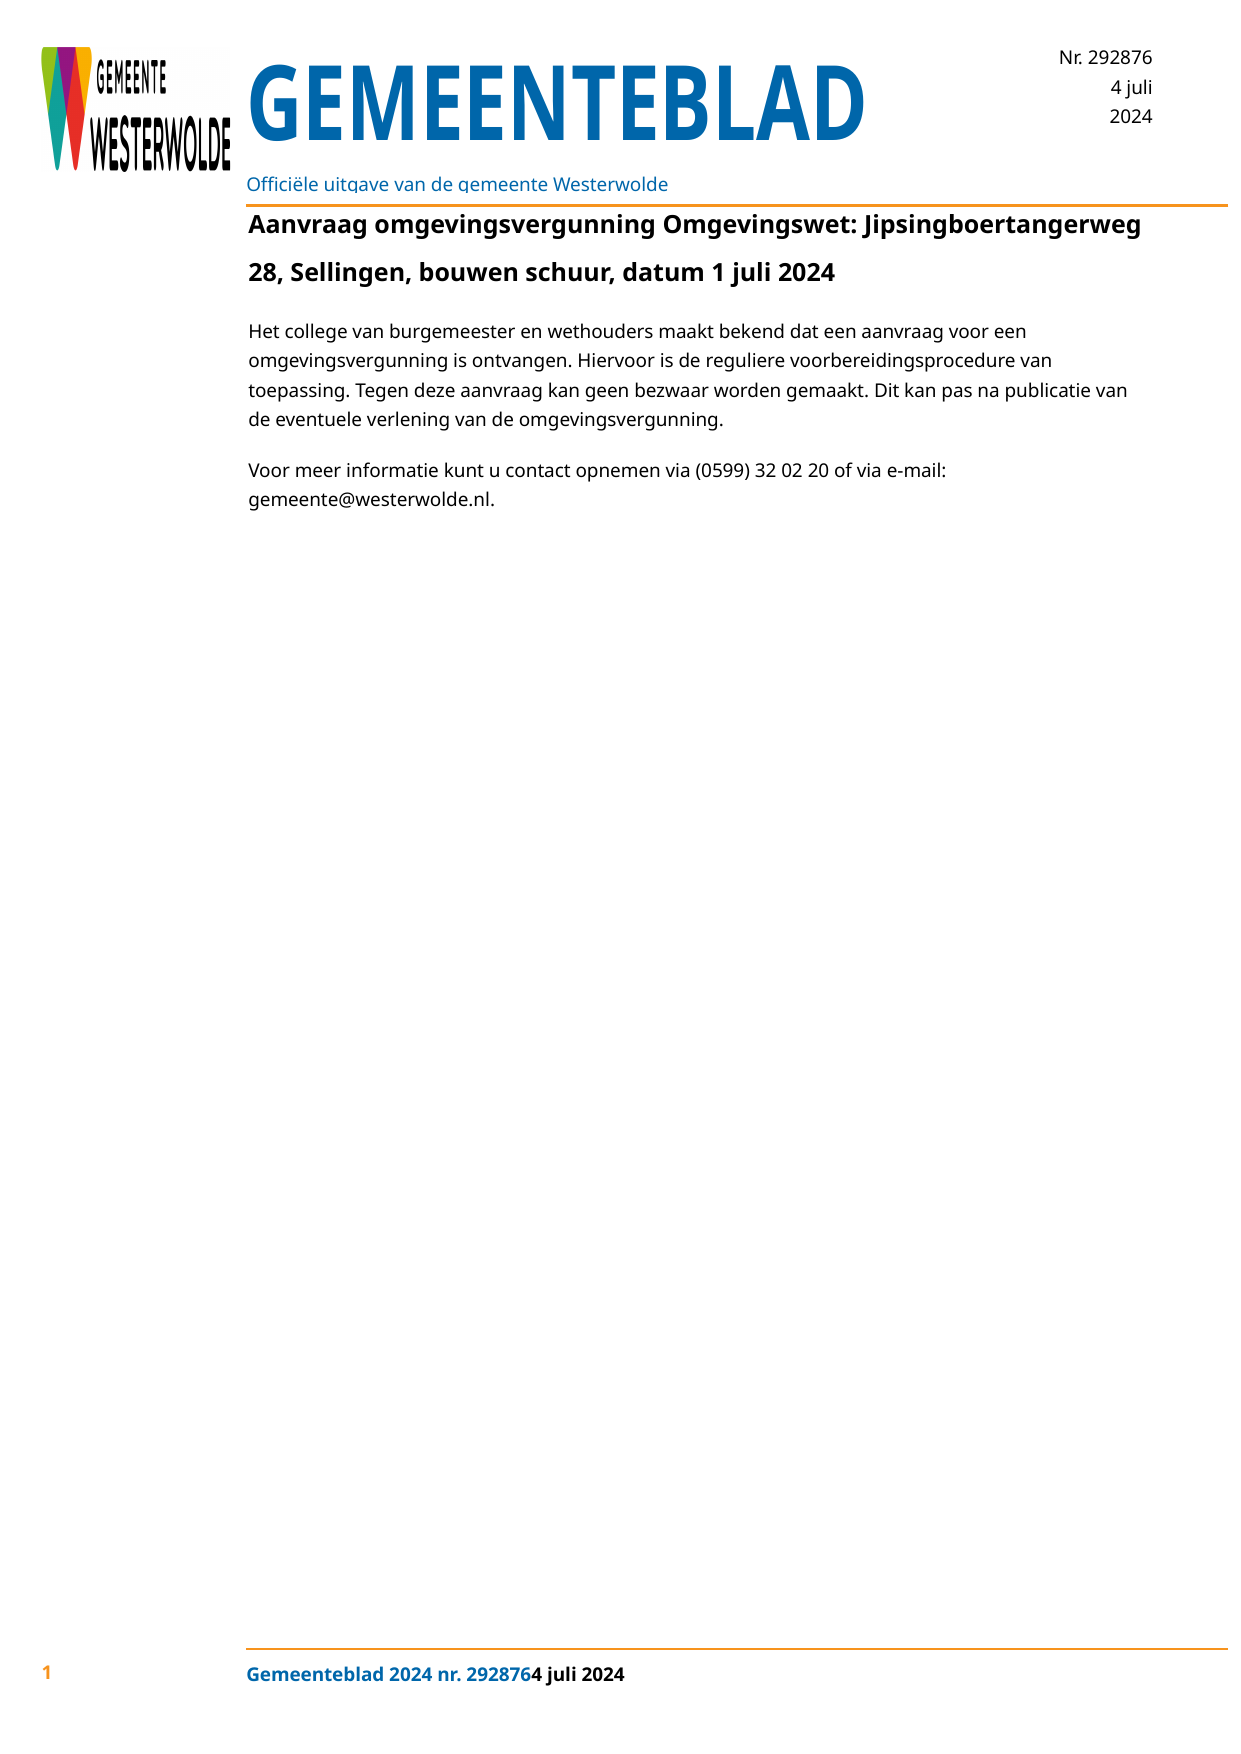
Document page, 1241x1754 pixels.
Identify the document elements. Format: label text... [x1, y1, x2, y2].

text Aanvraag omgevingsvergunning Omgevingswet: Jipsingboertangerweg 28, Sellingen, bouwen schuur, datum 1 juli 2024 [248, 207, 1152, 288]
picture [41, 47, 231, 172]
text Het college van burgemeester en wethouders maakt bekend dat een aanvraag voor een omgevingsvergunning is ontvangen. Hiervoor is de reguliere voorbereidingsprocedure van toepassing. Tegen deze aanvraag kan geen bezwaar worden gemaakt. Dit kan pas na publicatie van de eventuele verlening van de omgevingsvergunning. [248, 318, 1152, 432]
text Voor meer informatie kunt u contact opnemen via (0599) 32 02 20 of via e-mail: gemeente@westerwolde.nl. [248, 457, 1152, 512]
